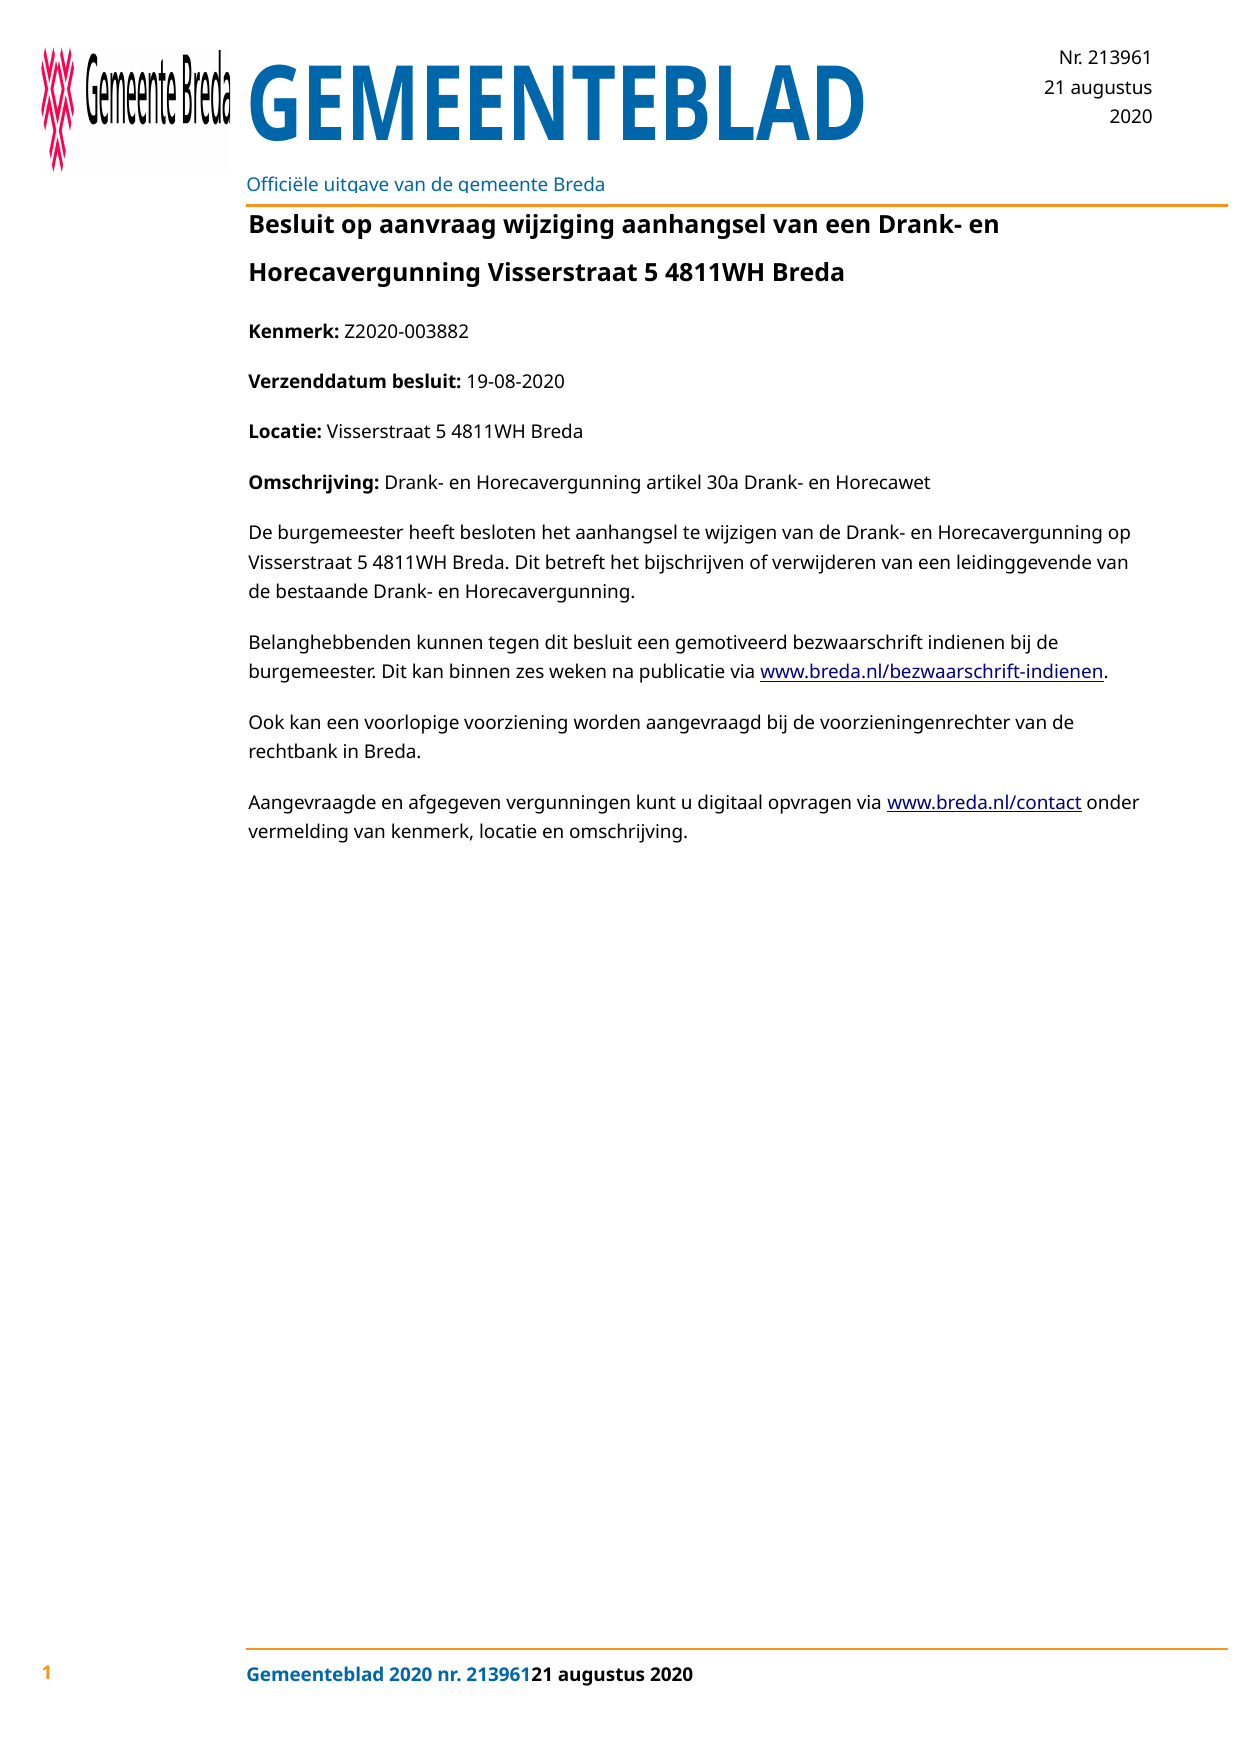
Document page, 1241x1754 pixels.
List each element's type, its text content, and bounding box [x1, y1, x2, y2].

text Kenmerk: Z2020-003882 [248, 318, 1152, 344]
text Aangevraagde en afgegeven vergunningen kunt u digitaal opvragen via www.breda.nl/contact onder vermelding van kenmerk, locatie en omschrijving. [248, 789, 1152, 844]
text Verzenddatum besluit: 19-08-2020 [248, 368, 1152, 394]
text Locatie: Visserstraat 5 4811WH Breda [248, 419, 1152, 444]
picture [41, 47, 231, 172]
text De burgemeester heeft besloten het aanhangsel te wijzigen van de Drank- en Horecavergunning op Visserstraat 5 4811WH Breda. Dit betreft het bijschrijven of verwijderen van een leidinggevende van de bestaande Drank- en Horecavergunning. [248, 519, 1152, 604]
text Ook kan een voorlopige voorziening worden aangevraagd bij de voorzieningenrechter van de rechtbank in Breda. [248, 709, 1152, 764]
text Besluit op aanvraag wijziging aanhangsel van een Drank- en Horecavergunning Visserstraat 5 4811WH Breda [248, 207, 1152, 288]
text Omschrijving: Drank- en Horecavergunning artikel 30a Drank- en Horecawet [248, 469, 1152, 495]
text Belanghebbenden kunnen tegen dit besluit een gemotiveerd bezwaarschrift indienen bij de burgemeester. Dit kan binnen zes weken na publicatie via www.breda.nl/bezwaarschrift-indienen. [248, 629, 1152, 684]
